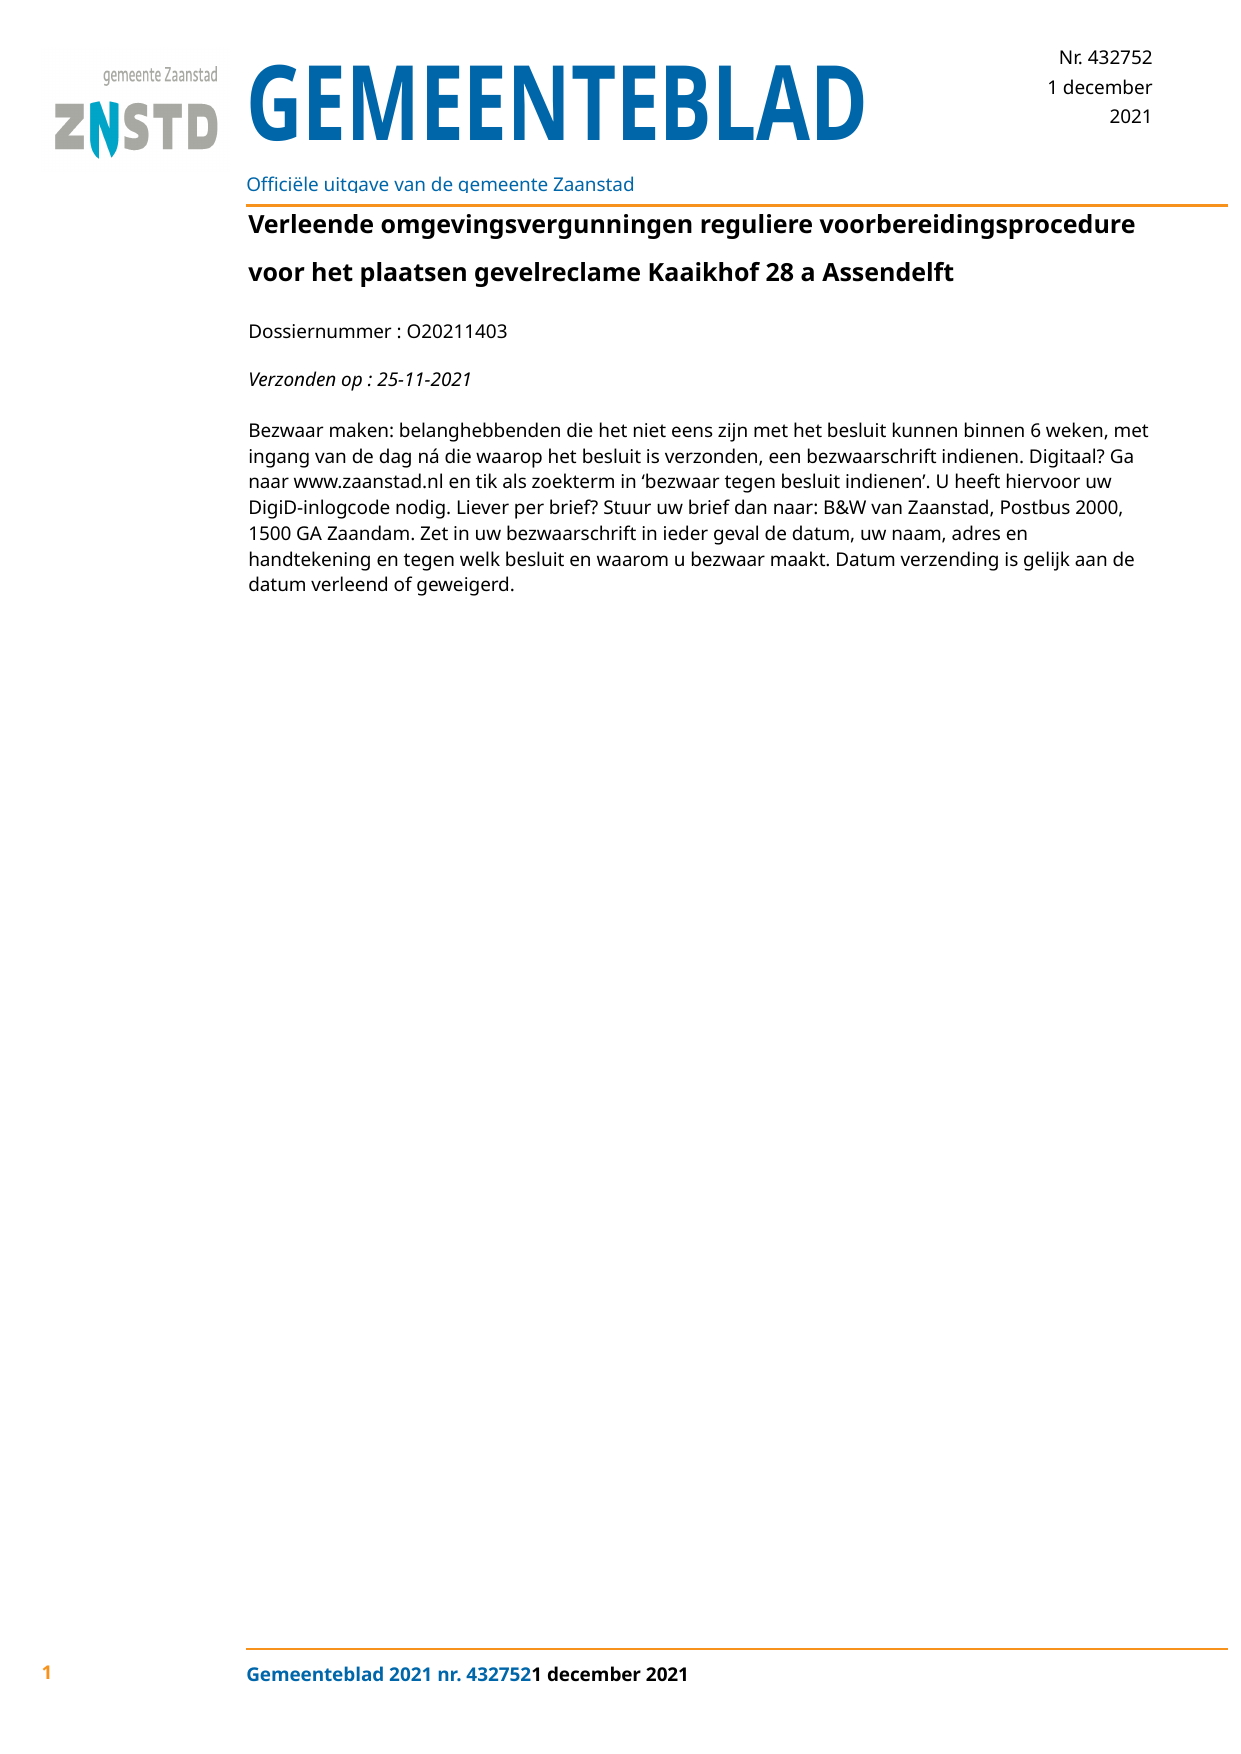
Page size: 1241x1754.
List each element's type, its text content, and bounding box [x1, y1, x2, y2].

text Dossiernummer : O20211403 [248, 318, 1152, 344]
text Verleende omgevingsvergunningen reguliere voorbereidingsprocedure voor het plaatsen gevelreclame Kaaikhof 28 a Assendelft [248, 207, 1152, 288]
text Verzonden op : 25-11-2021 [248, 366, 1152, 391]
text Bezwaar maken: belanghebbenden die het niet eens zijn met het besluit kunnen binnen 6 weken, met ingang van de dag ná die waarop het besluit is verzonden, een bezwaarschrift indienen. Digitaal? Ga naar www.zaanstad.nl en tik als zoekterm in ‘bezwaar tegen besluit indienen’. U heeft hiervoor uw DigiD-inlogcode nodig. Liever per brief? Stuur uw brief dan naar: B&W van Zaanstad, Postbus 2000, 1500 GA Zaandam. Zet in uw bezwaarschrift in ieder geval de datum, uw naam, adres en handtekening en tegen welk besluit en waarom u bezwaar maakt. Datum verzending is gelijk aan de datum verleend of geweigerd. [248, 417, 1152, 597]
picture [41, 47, 231, 172]
